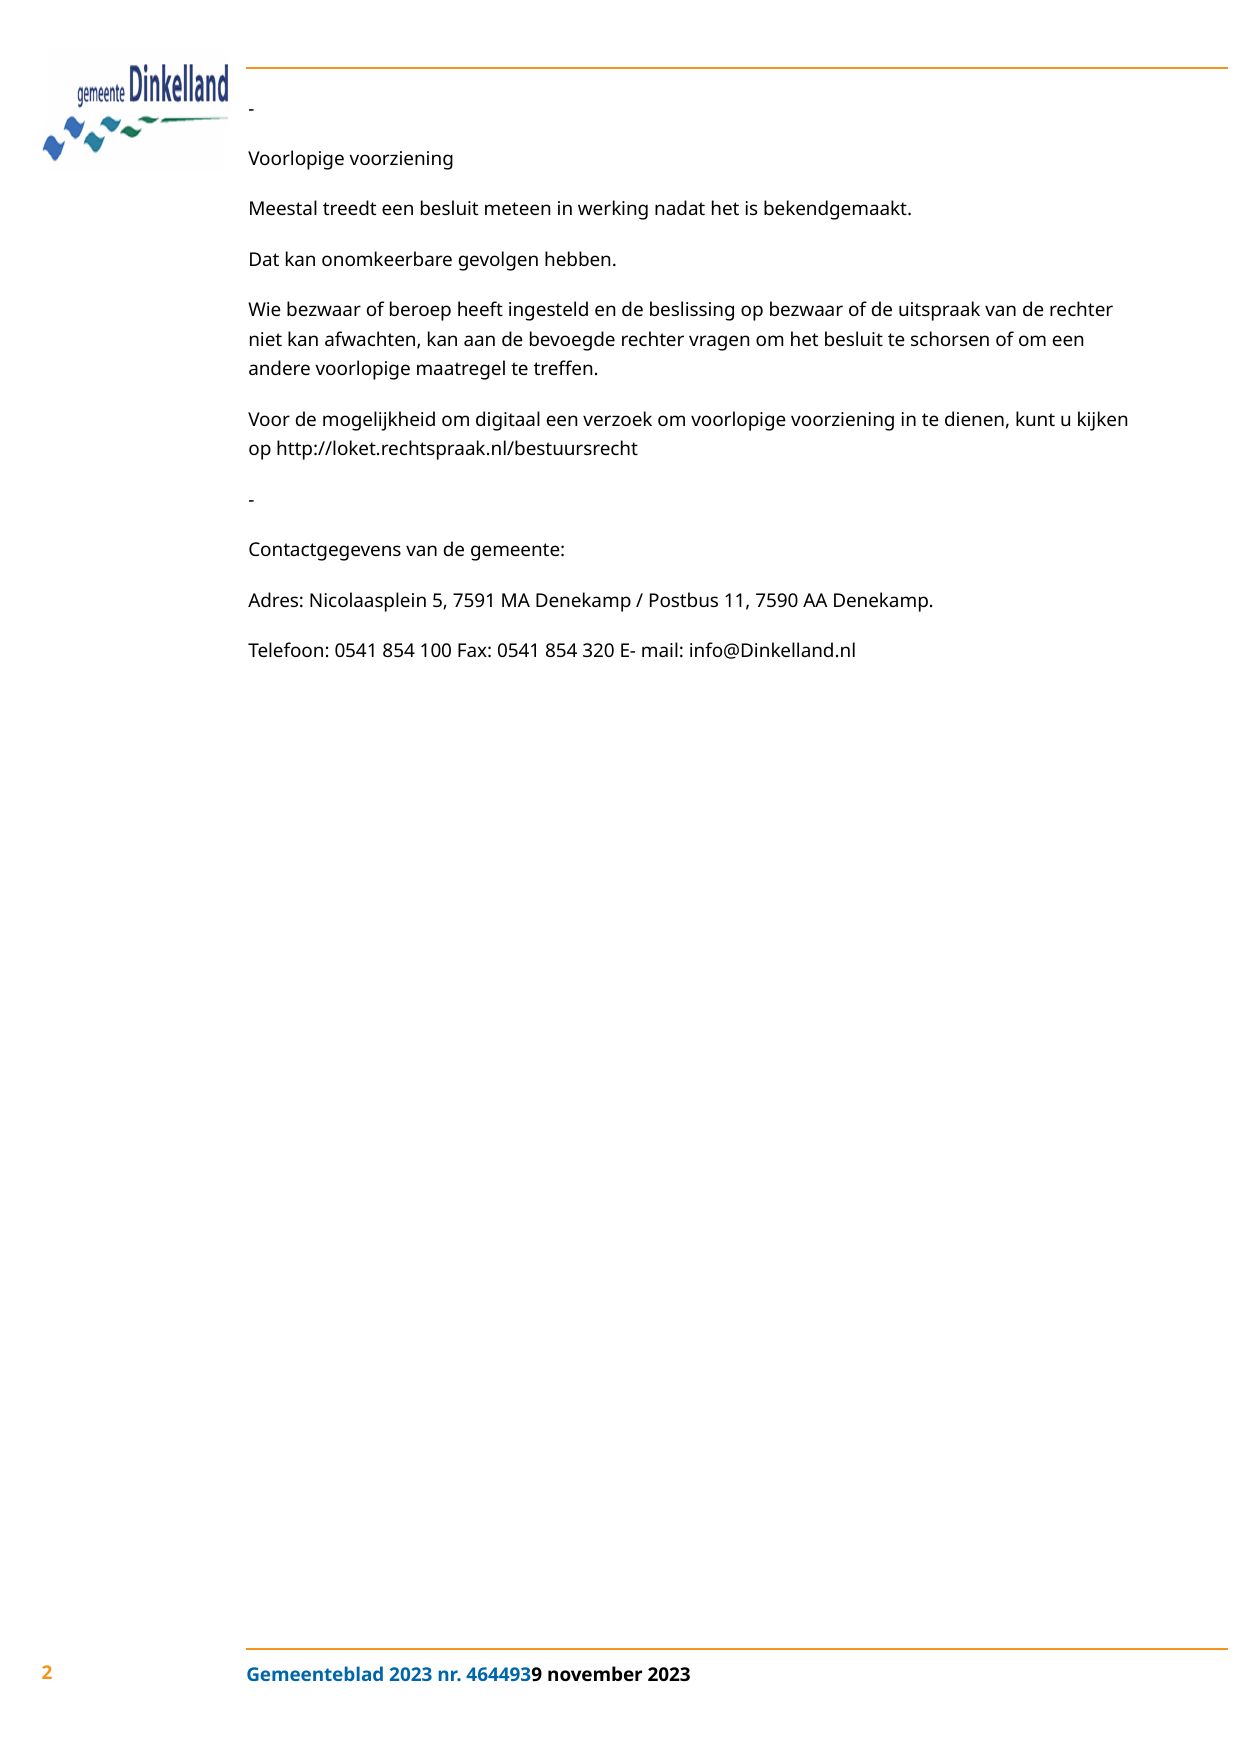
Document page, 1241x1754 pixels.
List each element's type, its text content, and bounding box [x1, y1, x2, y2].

text Meestal treedt een besluit meteen in werking nadat het is bekendgemaakt. [248, 196, 1152, 221]
text Voor de mogelijkheid om digitaal een verzoek om voorlopige voorziening in te dienen, kunt u kijken op http://loket.rechtspraak.nl/bestuursrecht [248, 406, 1152, 461]
text Dat kan onomkeerbare gevolgen hebben. [248, 246, 1152, 272]
text Adres: Nicolaasplein 5, 7591 MA Denekamp / Postbus 11, 7590 AA Denekamp. [248, 587, 1152, 613]
text - [248, 486, 1152, 512]
picture [41, 47, 231, 172]
text Wie bezwaar of beroep heeft ingesteld en de beslissing op bezwaar of de uitspraak van de rechter niet kan afwachten, kan aan de bevoegde rechter vragen om het besluit te schorsen of om een andere voorlopige maatregel te treffen. [248, 296, 1152, 381]
text Telefoon: 0541 854 100 Fax: 0541 854 320 E- mail: info@Dinkelland.nl [248, 637, 1152, 663]
text Voorlopige voorziening [248, 145, 1152, 171]
text - [248, 95, 1152, 121]
text Contactgegevens van de gemeente: [248, 536, 1152, 562]
